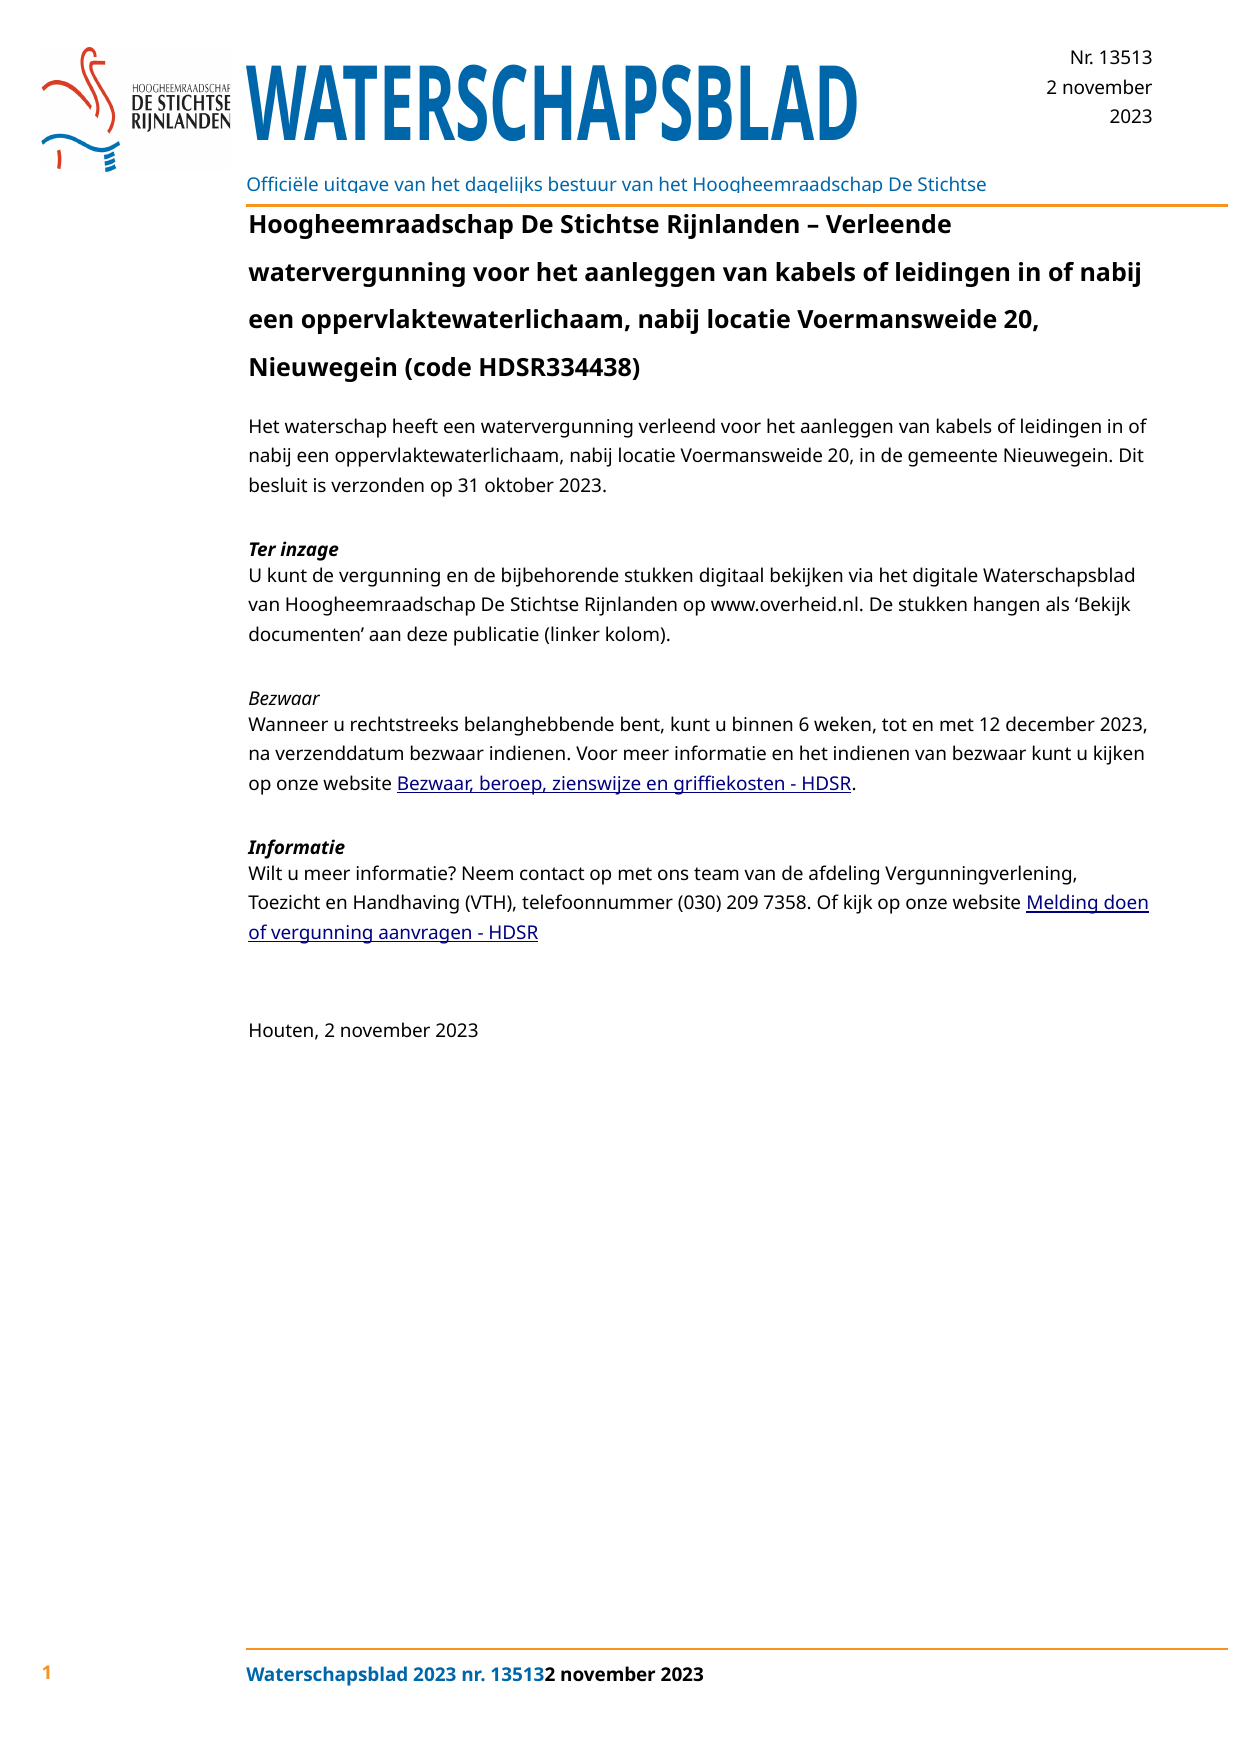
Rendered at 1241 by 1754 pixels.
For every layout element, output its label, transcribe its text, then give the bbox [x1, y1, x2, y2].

text Ter inzage [248, 536, 1152, 562]
text Houten, 2 november 2023 [248, 1017, 1152, 1043]
text Bezwaar [248, 685, 1152, 711]
text U kunt de vergunning en de bijbehorende stukken digitaal bekijken via het digitale Waterschapsblad van Hoogheemraadschap De Stichtse Rijnlanden op www.overheid.nl. De stukken hangen als ‘Bekijk documenten’ aan deze publicatie (linker kolom). [248, 562, 1152, 647]
text Wilt u meer informatie? Neem contact op met ons team van de afdeling Vergunningverlening, Toezicht en Handhaving (VTH), telefoonnummer (030) 209 7358. Of kijk op onze website Melding doen of vergunning aanvragen - HDSR [248, 860, 1152, 944]
text Informatie [248, 834, 1152, 860]
text Hoogheemraadschap De Stichtse Rijnlanden – Verleende watervergunning voor het aanleggen van kabels of leidingen in of nabij een oppervlaktewaterlichaam, nabij locatie Voermansweide 20, Nieuwegein (code HDSR334438) [248, 207, 1152, 384]
text Het waterschap heeft een watervergunning verleend voor het aanleggen van kabels of leidingen in of nabij een oppervlaktewaterlichaam, nabij locatie Voermansweide 20, in de gemeente Nieuwegein. Dit besluit is verzonden op 31 oktober 2023. [248, 413, 1152, 498]
picture [41, 47, 231, 172]
text Wanneer u rechtstreeks belanghebbende bent, kunt u binnen 6 weken, tot en met 12 december 2023, na verzenddatum bezwaar indienen. Voor meer informatie en het indienen van bezwaar kunt u kijken op onze website Bezwaar, beroep, zienswijze en griffiekosten - HDSR. [248, 711, 1152, 796]
